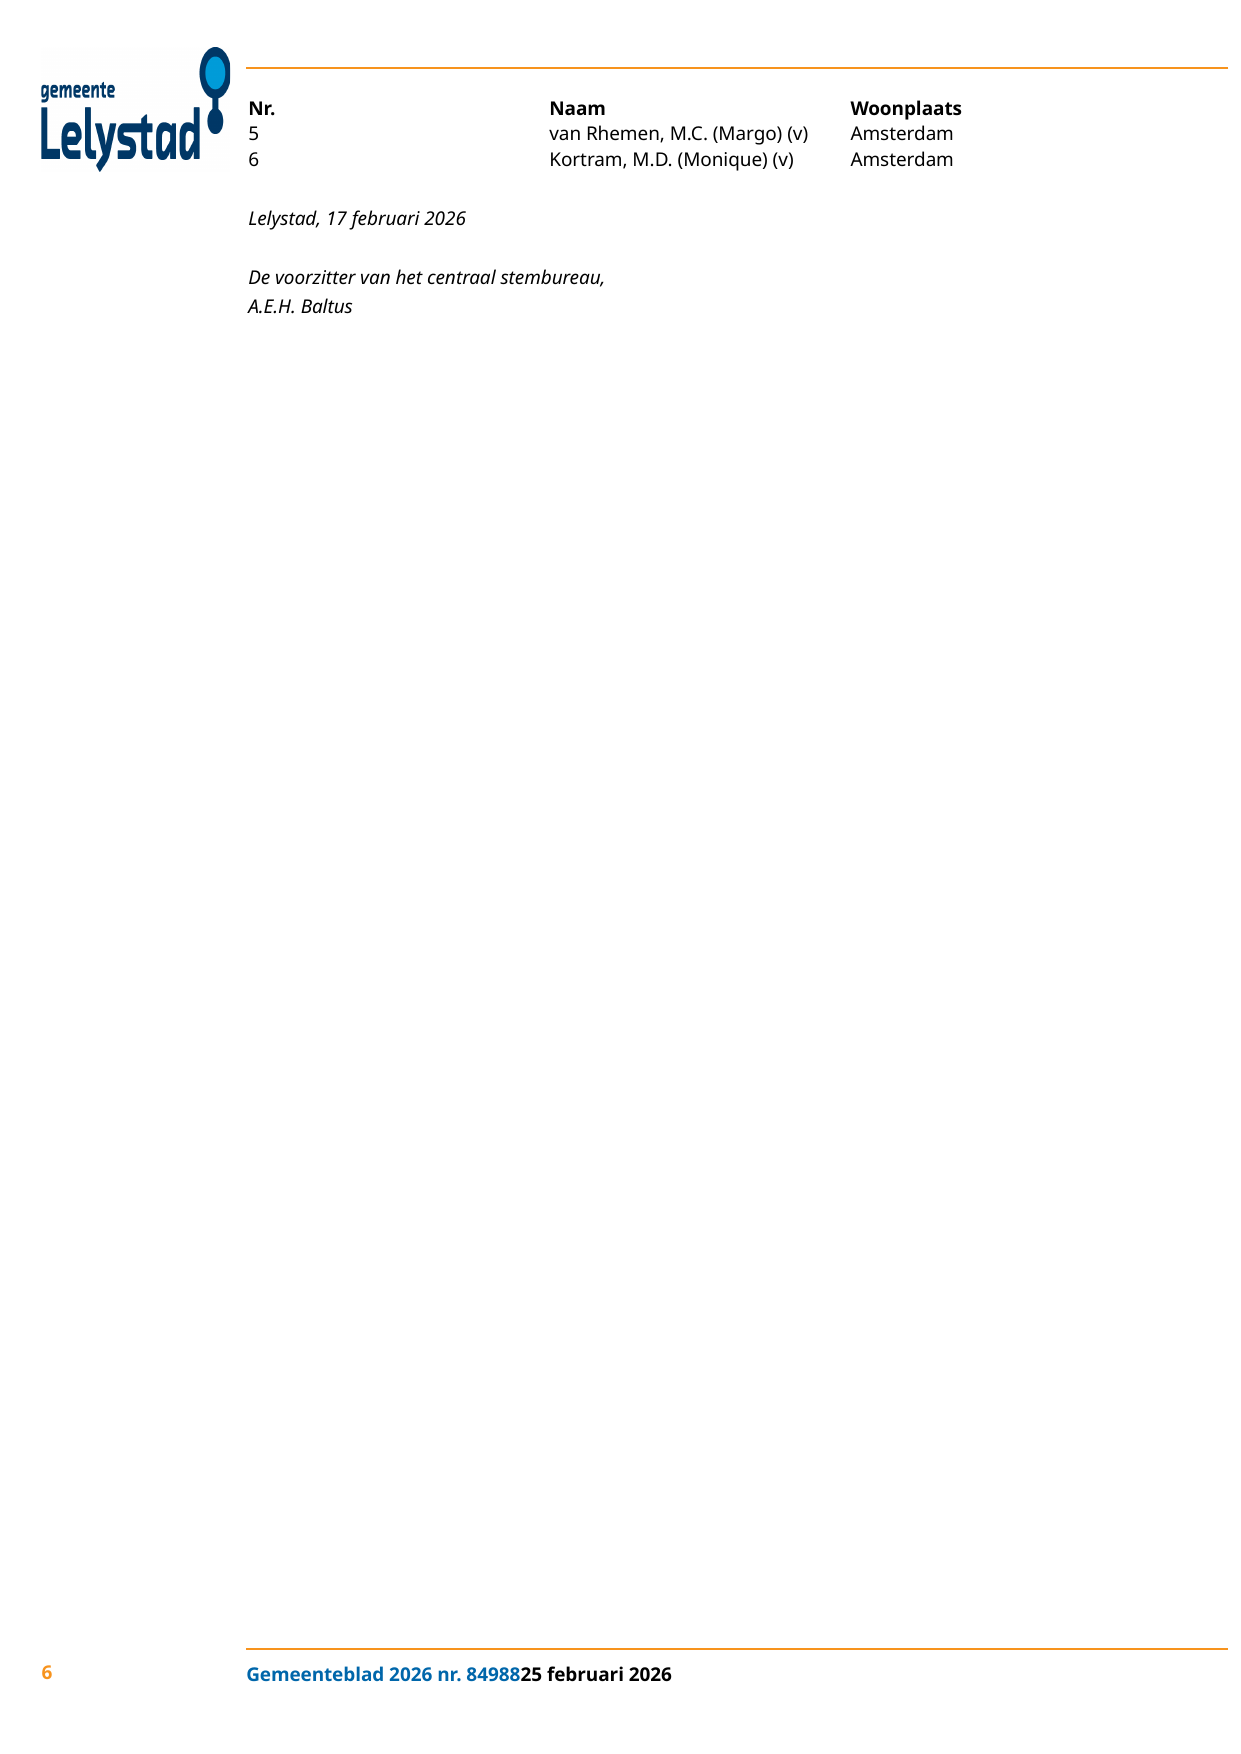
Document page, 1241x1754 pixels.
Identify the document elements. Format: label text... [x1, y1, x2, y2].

text Lelystad, 17 februari 2026 [248, 205, 1152, 231]
table_cell 5 [248, 121, 549, 146]
text De voorzitter van het centraal stembureau, [248, 264, 1152, 290]
table_header Woonplaats [850, 95, 1152, 121]
picture [41, 47, 231, 172]
table_cell Amsterdam [850, 121, 1152, 146]
table_cell Amsterdam [850, 146, 1152, 172]
table_header Nr. [248, 95, 549, 121]
table_cell 6 [248, 146, 549, 172]
table_cell van Rhemen, M.C. (Margo) (v) [549, 121, 850, 146]
text A.E.H. Baltus [248, 293, 1152, 319]
table_header Naam [549, 95, 850, 121]
table_cell Kortram, M.D. (Monique) (v) [549, 146, 850, 172]
